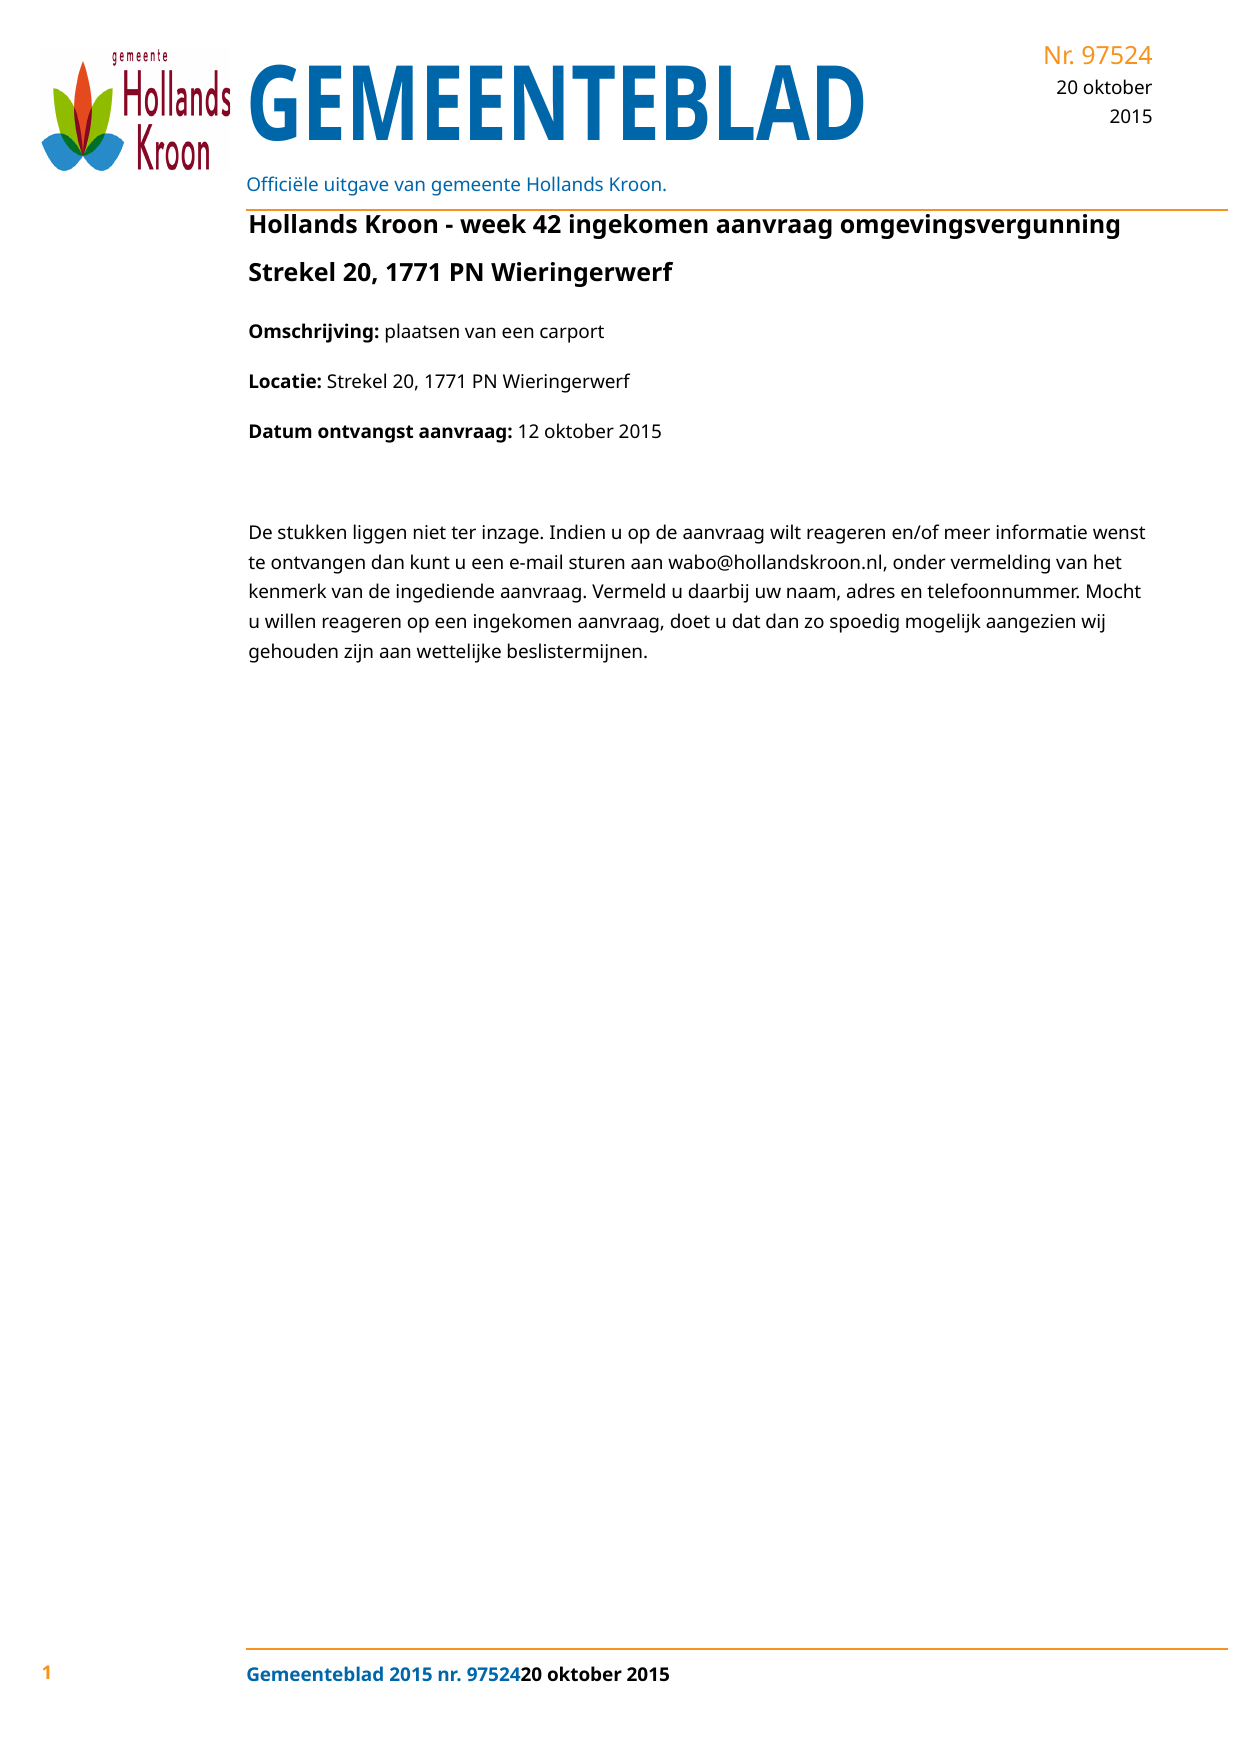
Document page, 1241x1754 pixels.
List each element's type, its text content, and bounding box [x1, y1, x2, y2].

text Omschrijving: plaatsen van een carport [248, 318, 1152, 344]
text De stukken liggen niet ter inzage. Indien u op de aanvraag wilt reageren en/of meer informatie wenst te ontvangen dan kunt u een e-mail sturen aan wabo@hollandskroon.nl, onder vermelding van het kenmerk van de ingediende aanvraag. Vermeld u daarbij uw naam, adres en telefoonnummer. Mocht u willen reageren op een ingekomen aanvraag, doet u dat dan zo spoedig mogelijk aangezien wij gehouden zijn aan wettelijke beslistermijnen. [248, 519, 1152, 664]
text Locatie: Strekel 20, 1771 PN Wieringerwerf [248, 368, 1152, 394]
picture [41, 47, 231, 172]
text Hollands Kroon - week 42 ingekomen aanvraag omgevingsvergunning Strekel 20, 1771 PN Wieringerwerf [248, 211, 1152, 288]
text Datum ontvangst aanvraag: 12 oktober 2015 [248, 419, 1152, 444]
